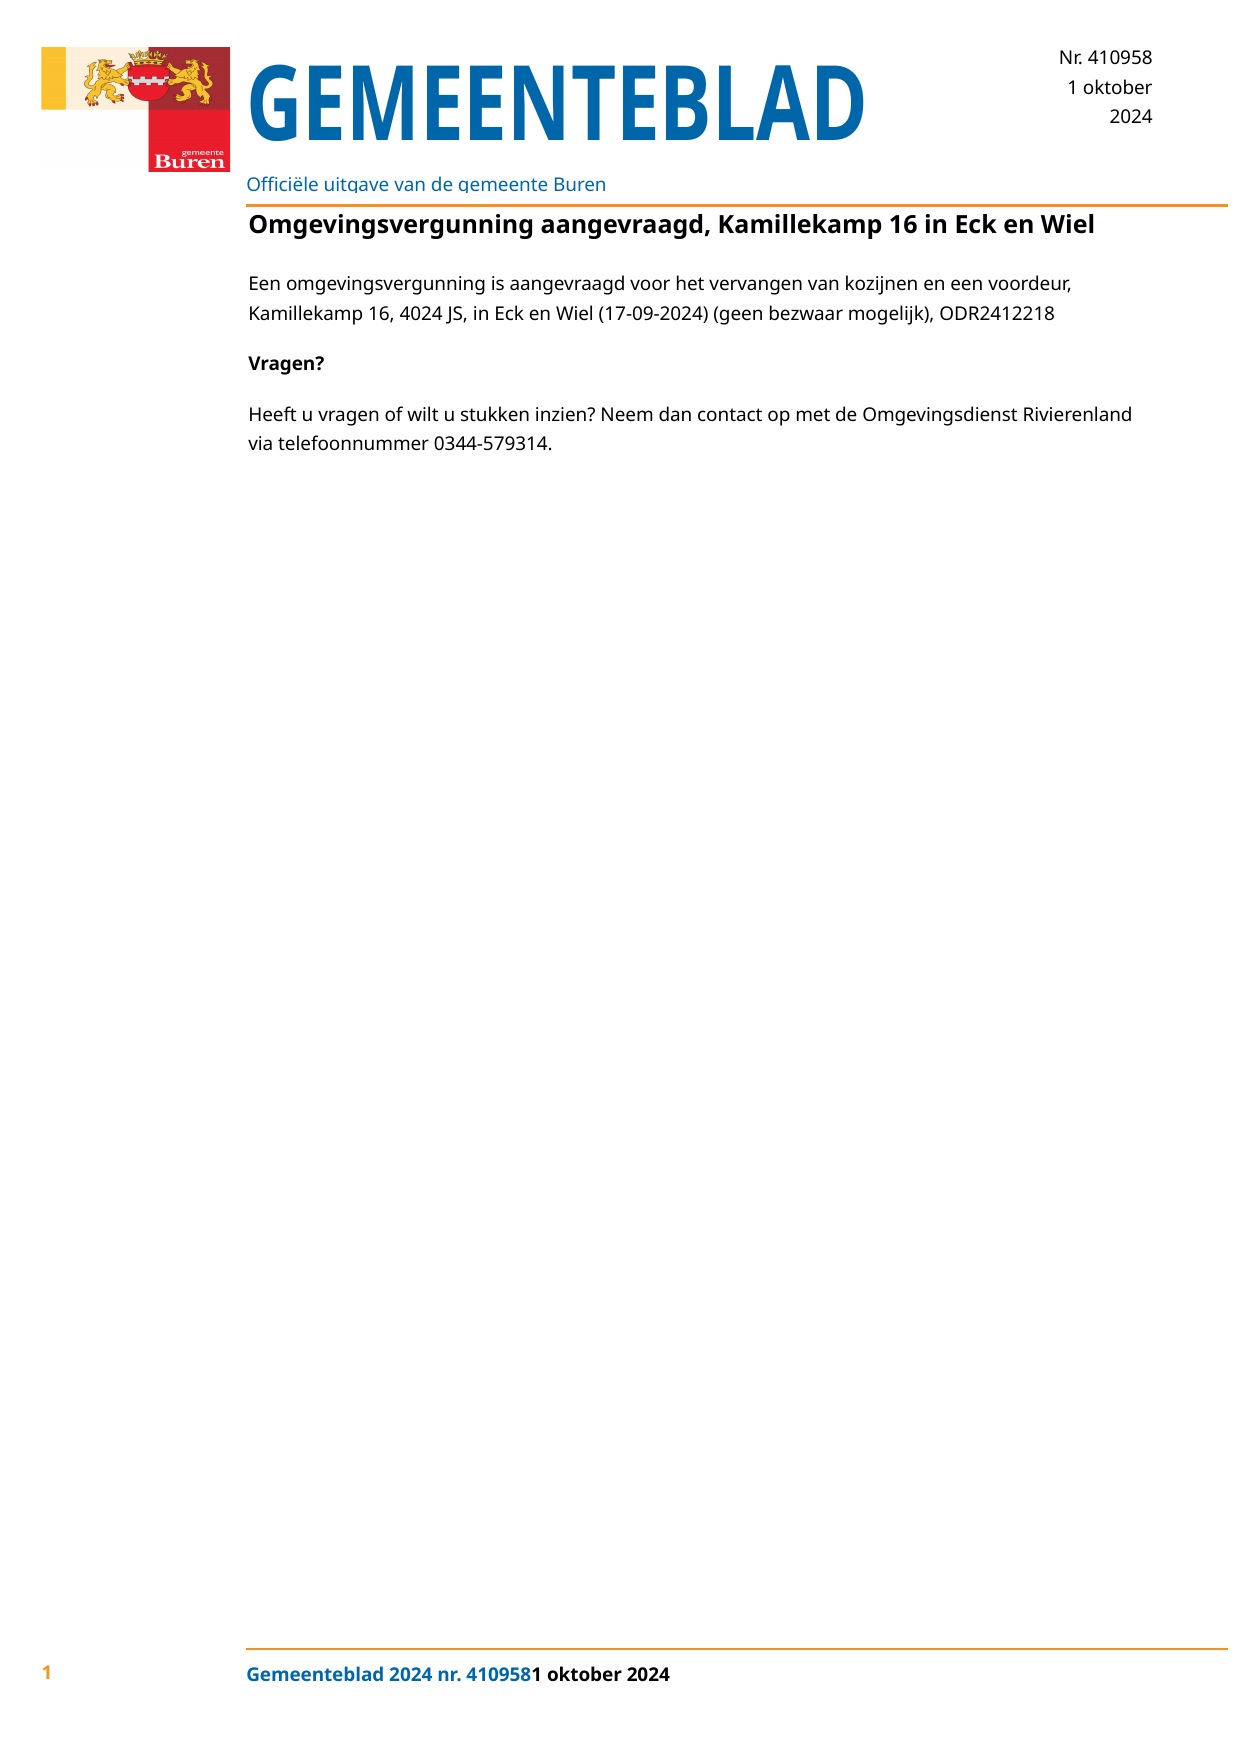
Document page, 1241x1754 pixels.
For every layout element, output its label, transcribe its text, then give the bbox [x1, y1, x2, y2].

text Omgevingsvergunning aangevraagd, Kamillekamp 16 in Eck en Wiel [248, 207, 1152, 241]
text Een omgevingsvergunning is aangevraagd voor het vervangen van kozijnen en een voordeur, Kamillekamp 16, 4024 JS, in Eck en Wiel (17-09-2024) (geen bezwaar mogelijk), ODR2412218 [248, 270, 1152, 326]
text Heeft u vragen of wilt u stukken inzien? Neem dan contact op met de Omgevingsdienst Rivierenland via telefoonnummer 0344-579314. [248, 401, 1152, 456]
picture [41, 47, 231, 172]
text Vragen? [248, 350, 1152, 376]
